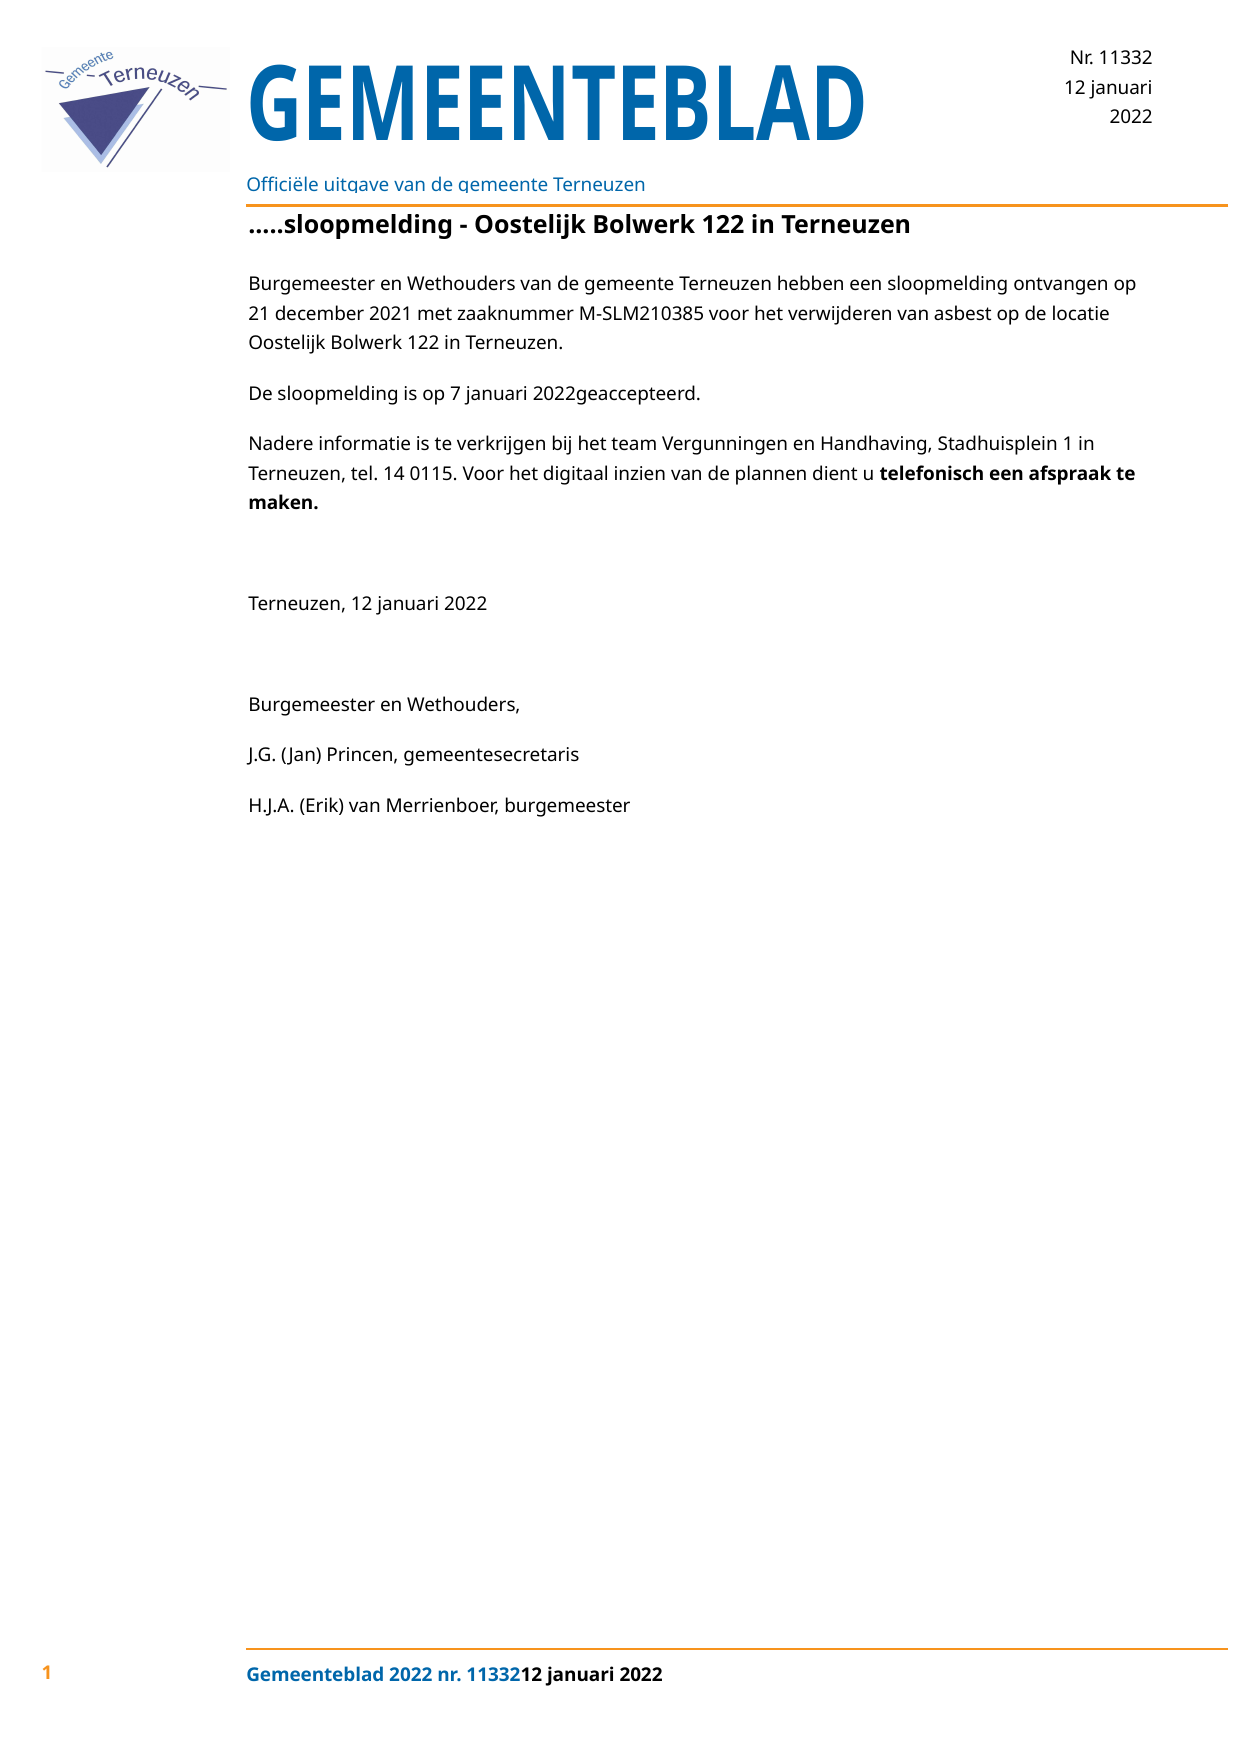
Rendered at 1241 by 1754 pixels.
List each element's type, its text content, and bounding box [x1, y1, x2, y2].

picture [41, 47, 231, 172]
text .....sloopmelding - Oostelijk Bolwerk 122 in Terneuzen [248, 207, 1152, 241]
text De sloopmelding is op 7 januari 2022geaccepteerd. [248, 380, 1152, 406]
text Nadere informatie is te verkrijgen bij het team Vergunningen en Handhaving, Stadhuisplein 1 in Terneuzen, tel. 14 0115. Voor het digitaal inzien van de plannen dient u telefonisch een afspraak te maken. [248, 430, 1152, 515]
text Terneuzen, 12 januari 2022 [248, 590, 1152, 616]
text J.G. (Jan) Princen, gemeentesecretaris [248, 742, 1152, 767]
text H.J.A. (Erik) van Merrienboer, burgemeester [248, 792, 1152, 818]
text Burgemeester en Wethouders, [248, 691, 1152, 717]
text Burgemeester en Wethouders van de gemeente Terneuzen hebben een sloopmelding ontvangen op 21 december 2021 met zaaknummer M-SLM210385 voor het verwijderen van asbest op de locatie Oostelijk Bolwerk 122 in Terneuzen. [248, 270, 1152, 355]
